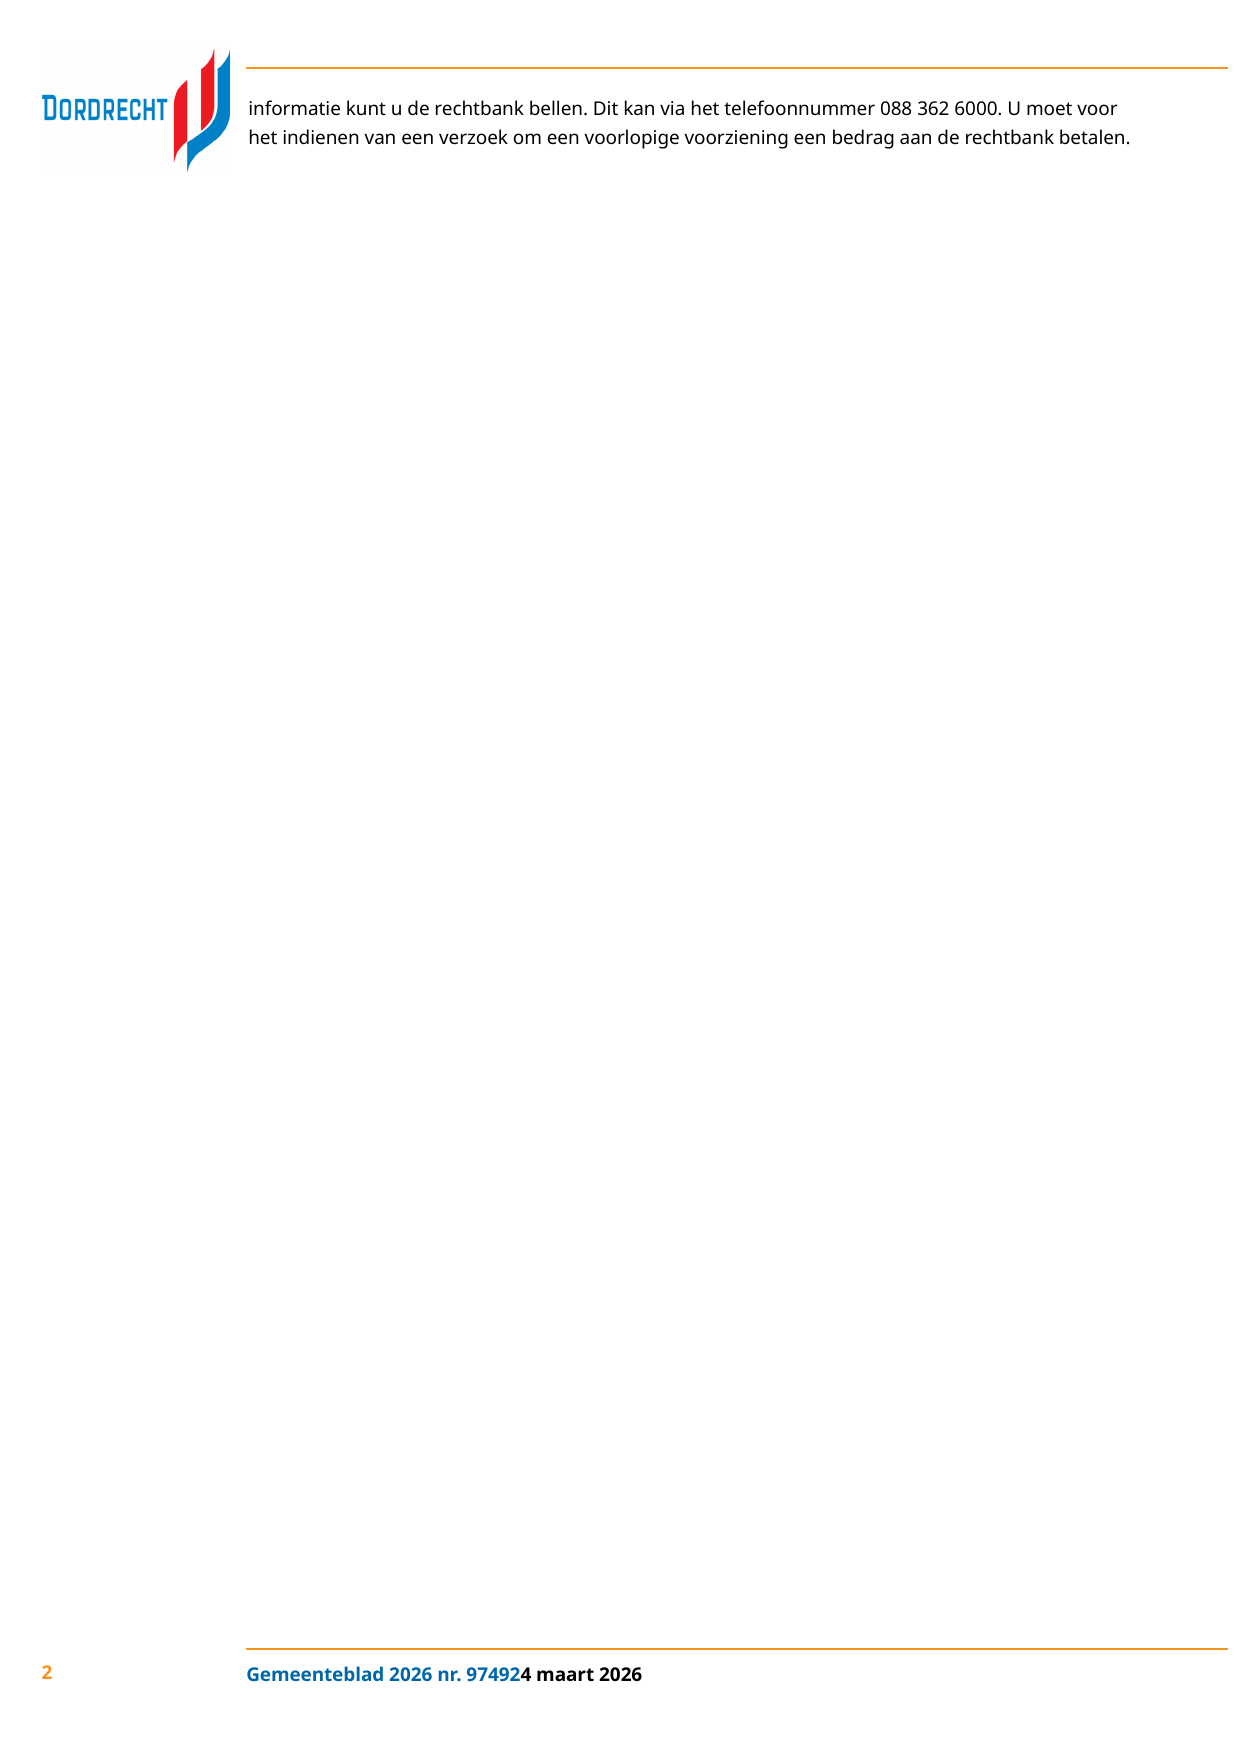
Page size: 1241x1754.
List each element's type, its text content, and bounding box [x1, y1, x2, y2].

text informatie kunt u de rechtbank bellen. Dit kan via het telefoonnummer 088 362 6000. U moet voor het indienen van een verzoek om een voorlopige voorziening een bedrag aan de rechtbank betalen. [248, 95, 1152, 150]
picture [41, 47, 231, 172]
